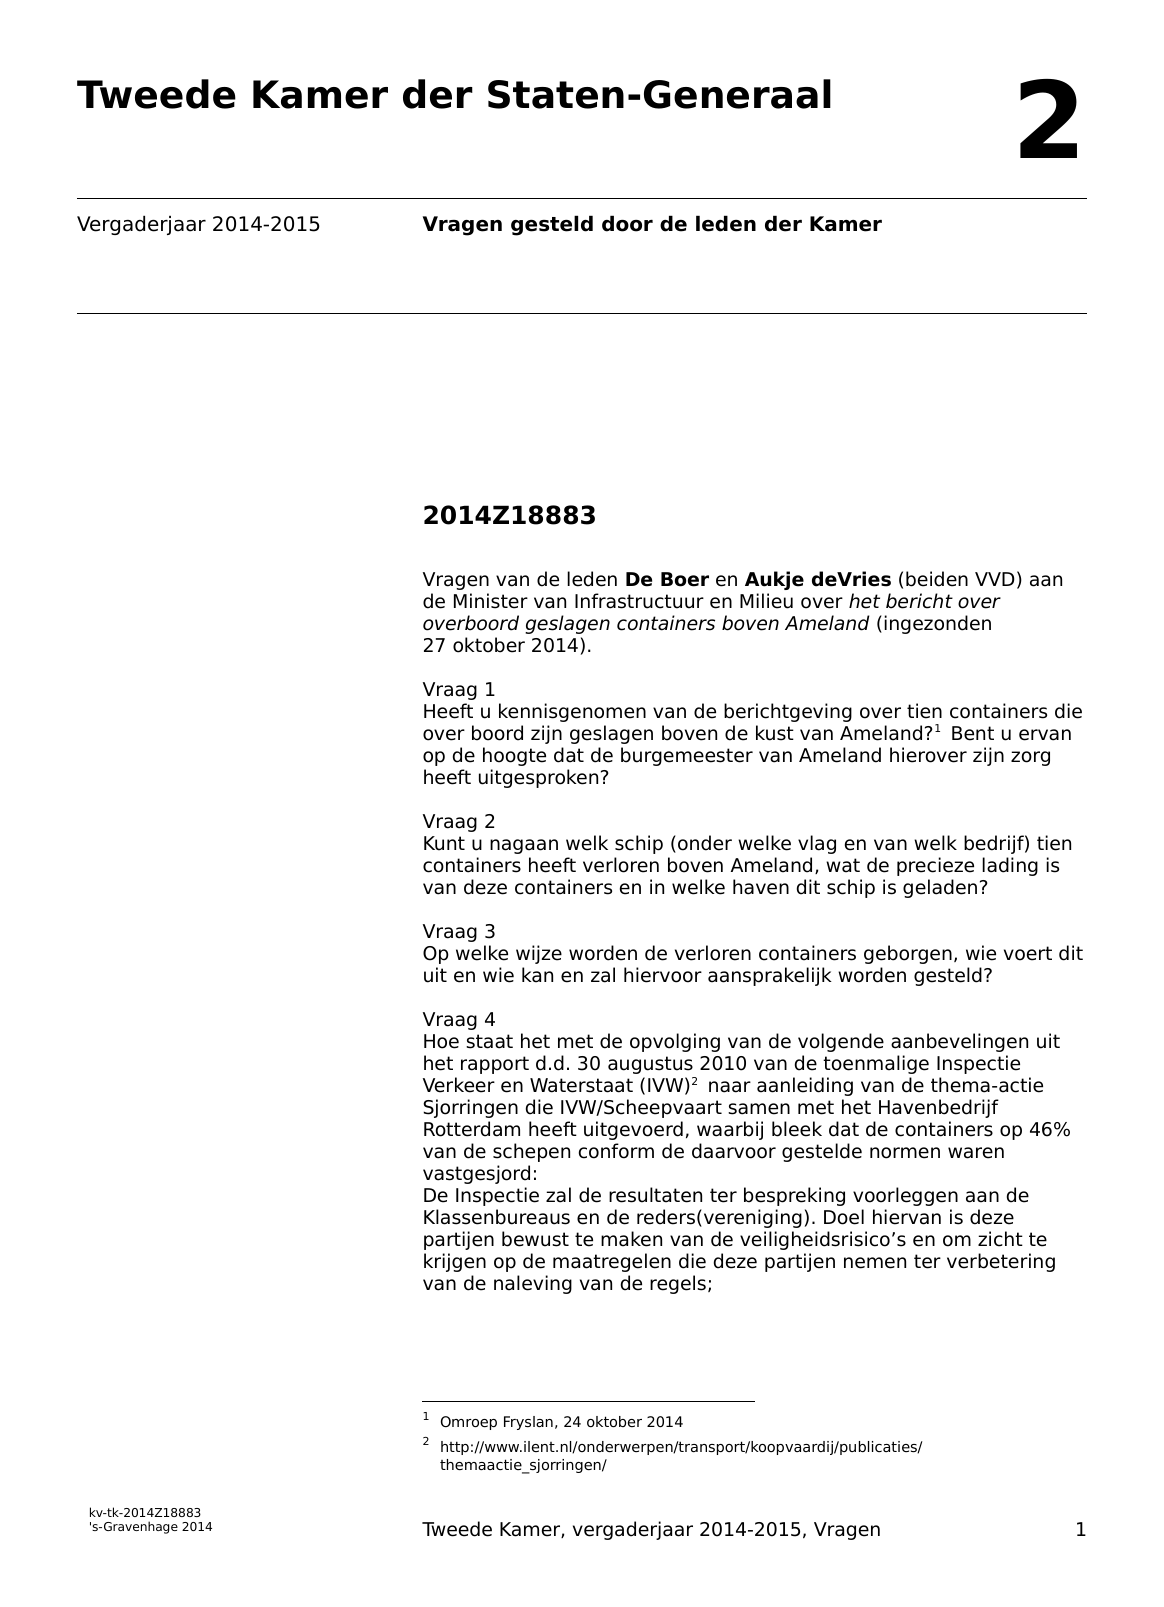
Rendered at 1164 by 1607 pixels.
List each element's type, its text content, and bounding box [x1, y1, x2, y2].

text De Inspectie zal de resultaten ter bespreking voorleggen aan de Klassenbureaus en de reders(vereniging). Doel hiervan is deze partijen bewust te maken van de veiligheidsrisico’s en om zicht te krijgen op de maatregelen die deze partijen nemen ter verbetering van de naleving van de regels; [422, 1185, 1087, 1295]
text Vraag 4 [422, 1009, 1087, 1031]
text Vragen van de leden De Boer en Aukje deVries (beiden VVD) aan de Minister van Infrastructuur en Milieu over het bericht over overboord geslagen containers boven Ameland (ingezonden 27 oktober 2014). [422, 569, 1087, 657]
text kv-tk-2014Z18883 [88, 1506, 323, 1520]
table_cell Vragen gesteld door de leden der Kamer [422, 199, 1087, 313]
text Vraag 2 [422, 811, 1087, 833]
text Omroep Fryslan, 24 oktober 2014 [422, 1410, 1087, 1432]
text http://www.ilent.nl/onderwerpen/transport/koopvaardij/publicaties/themaactie_sjorringen/ [422, 1435, 1087, 1474]
text Kunt u nagaan welk schip (onder welke vlag en van welk bedrijf) tien containers heeft verloren boven Ameland, wat de precieze lading is van deze containers en in welke haven dit schip is geladen? [422, 833, 1087, 899]
table_header 2 [886, 59, 1087, 198]
text Heeft u kennisgenomen van de berichtgeving over tien containers die over boord zijn geslagen boven de kust van Ameland? Bent u ervan op de hoogte dat de burgemeester van Ameland hierover zijn zorg heeft uitgesproken? [422, 701, 1087, 789]
text 2014Z18883 [422, 501, 1087, 531]
text 's-Gravenhage 2014 [88, 1520, 323, 1534]
text Vraag 1 [422, 679, 1087, 701]
text Op welke wijze worden de verloren containers geborgen, wie voert dit uit en wie kan en zal hiervoor aansprakelijk worden gesteld? [422, 943, 1087, 987]
text Hoe staat het met de opvolging van de volgende aanbevelingen uit het rapport d.d. 30 augustus 2010 van de toenmalige Inspectie Verkeer en Waterstaat (IVW) naar aanleiding van de thema-actie Sjorringen die IVW/Scheepvaart samen met het Havenbedrijf Rotterdam heeft uitgevoerd, waarbij bleek dat de containers op 46% van de schepen conform de daarvoor gestelde normen waren vastgesjord: [422, 1031, 1087, 1185]
text Vraag 3 [422, 921, 1087, 943]
table_header Tweede Kamer der Staten-Generaal [77, 59, 886, 198]
table_cell Vergaderjaar 2014-2015 [77, 199, 422, 313]
